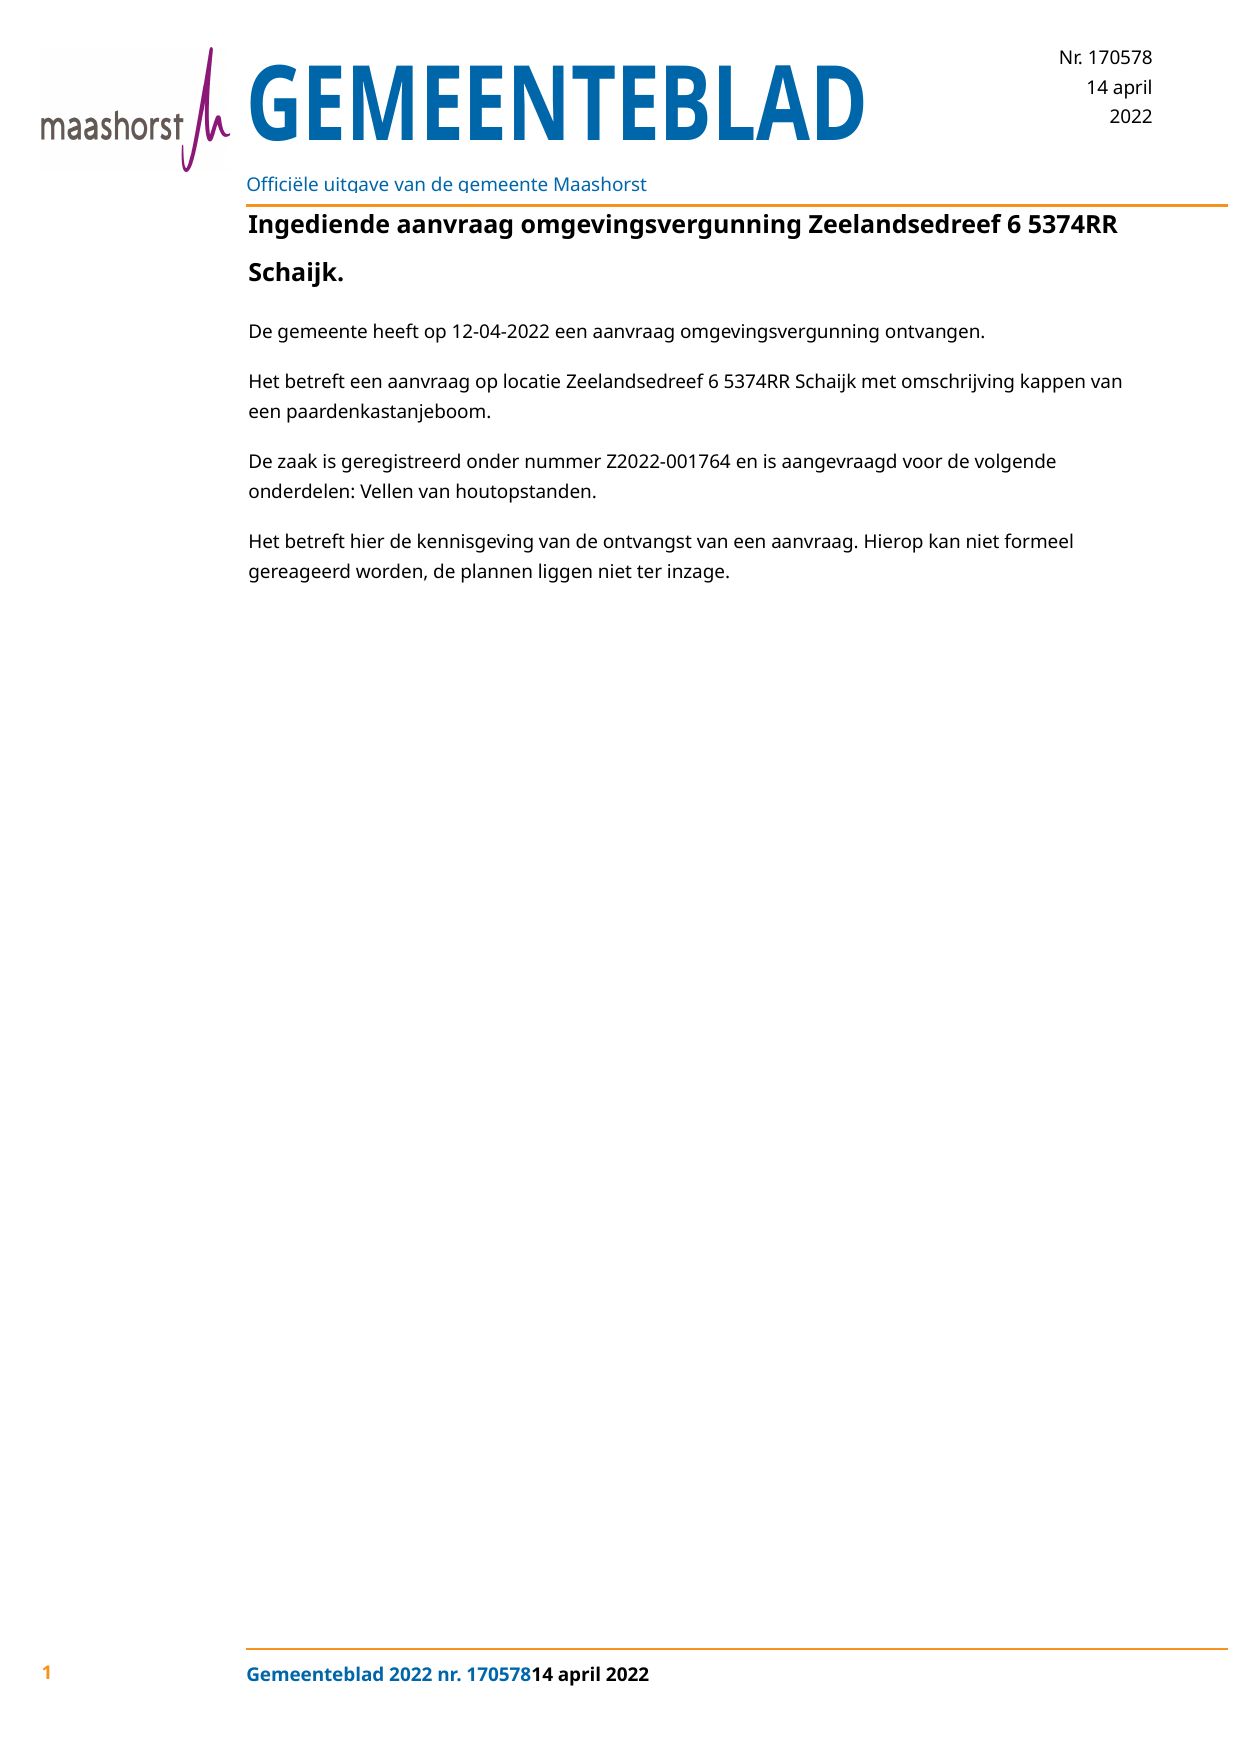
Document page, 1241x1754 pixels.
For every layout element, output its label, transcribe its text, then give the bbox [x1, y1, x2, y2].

text Ingediende aanvraag omgevingsvergunning Zeelandsedreef 6 5374RR Schaijk. [248, 207, 1152, 288]
text De gemeente heeft op 12-04-2022 een aanvraag omgevingsvergunning ontvangen. [248, 318, 1152, 344]
text Het betreft een aanvraag op locatie Zeelandsedreef 6 5374RR Schaijk met omschrijving kappen van een paardenkastanjeboom. [248, 368, 1152, 424]
picture [41, 47, 231, 172]
text Het betreft hier de kennisgeving van de ontvangst van een aanvraag. Hierop kan niet formeel gereageerd worden, de plannen liggen niet ter inzage. [248, 528, 1152, 584]
text De zaak is geregistreerd onder nummer Z2022-001764 en is aangevraagd voor de volgende onderdelen: Vellen van houtopstanden. [248, 448, 1152, 504]
